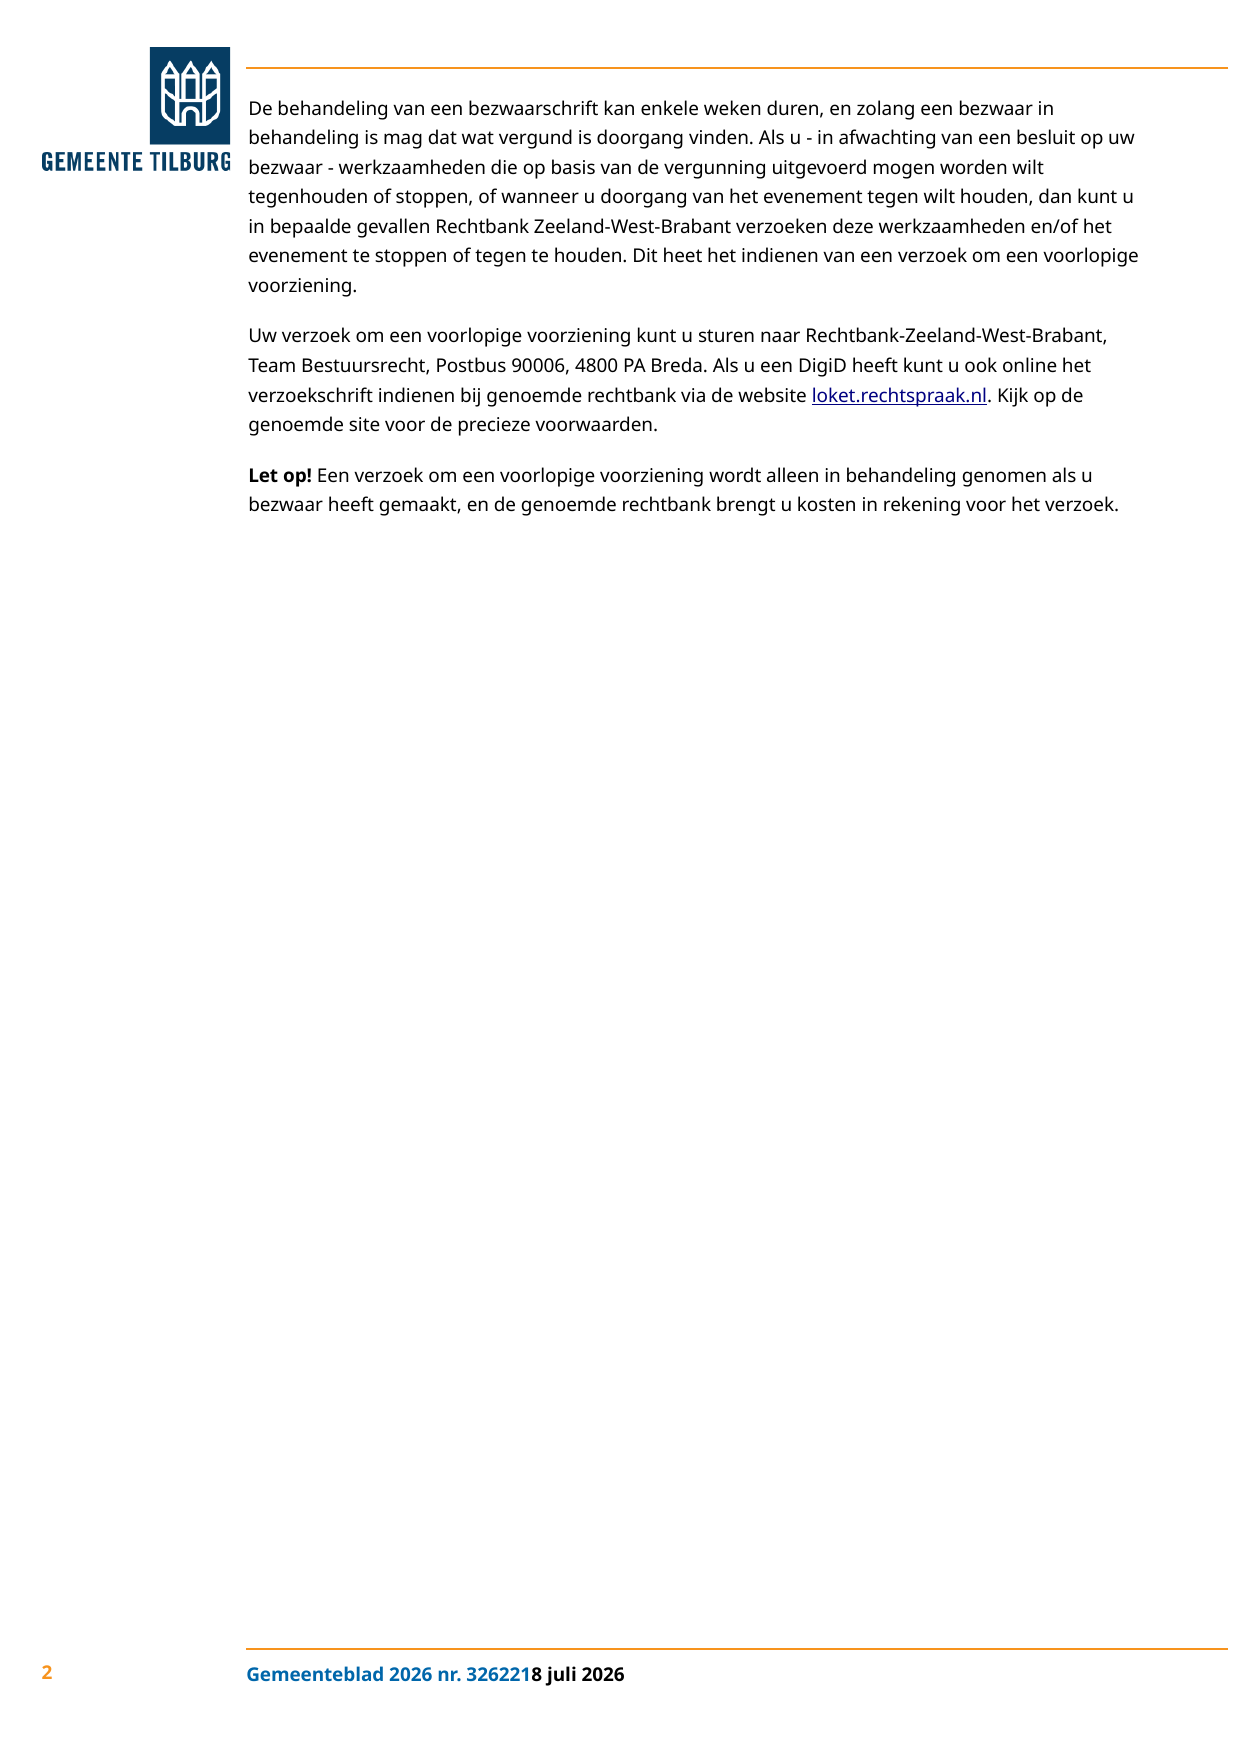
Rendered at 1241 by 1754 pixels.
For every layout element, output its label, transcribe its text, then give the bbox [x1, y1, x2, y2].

text Let op! Een verzoek om een voorlopige voorziening wordt alleen in behandeling genomen als u bezwaar heeft gemaakt, en de genoemde rechtbank brengt u kosten in rekening voor het verzoek. [248, 462, 1152, 517]
text Uw verzoek om een voorlopige voorziening kunt u sturen naar Rechtbank-Zeeland-West-Brabant, Team Bestuursrecht, Postbus 90006, 4800 PA Breda. Als u een DigiD heeft kunt u ook online het verzoekschrift indienen bij genoemde rechtbank via de website loket.rechtspraak.nl. Kijk op de genoemde site voor de precieze voorwaarden. [248, 323, 1152, 437]
text De behandeling van een bezwaarschrift kan enkele weken duren, en zolang een bezwaar in behandeling is mag dat wat vergund is doorgang vinden. Als u - in afwachting van een besluit op uw bezwaar - werkzaamheden die op basis van de vergunning uitgevoerd mogen worden wilt tegenhouden of stoppen, of wanneer u doorgang van het evenement tegen wilt houden, dan kunt u in bepaalde gevallen Rechtbank Zeeland-West-Brabant verzoeken deze werkzaamheden en/of het evenement te stoppen of tegen te houden. Dit heet het indienen van een verzoek om een voorlopige voorziening. [248, 95, 1152, 298]
picture [41, 47, 231, 172]
